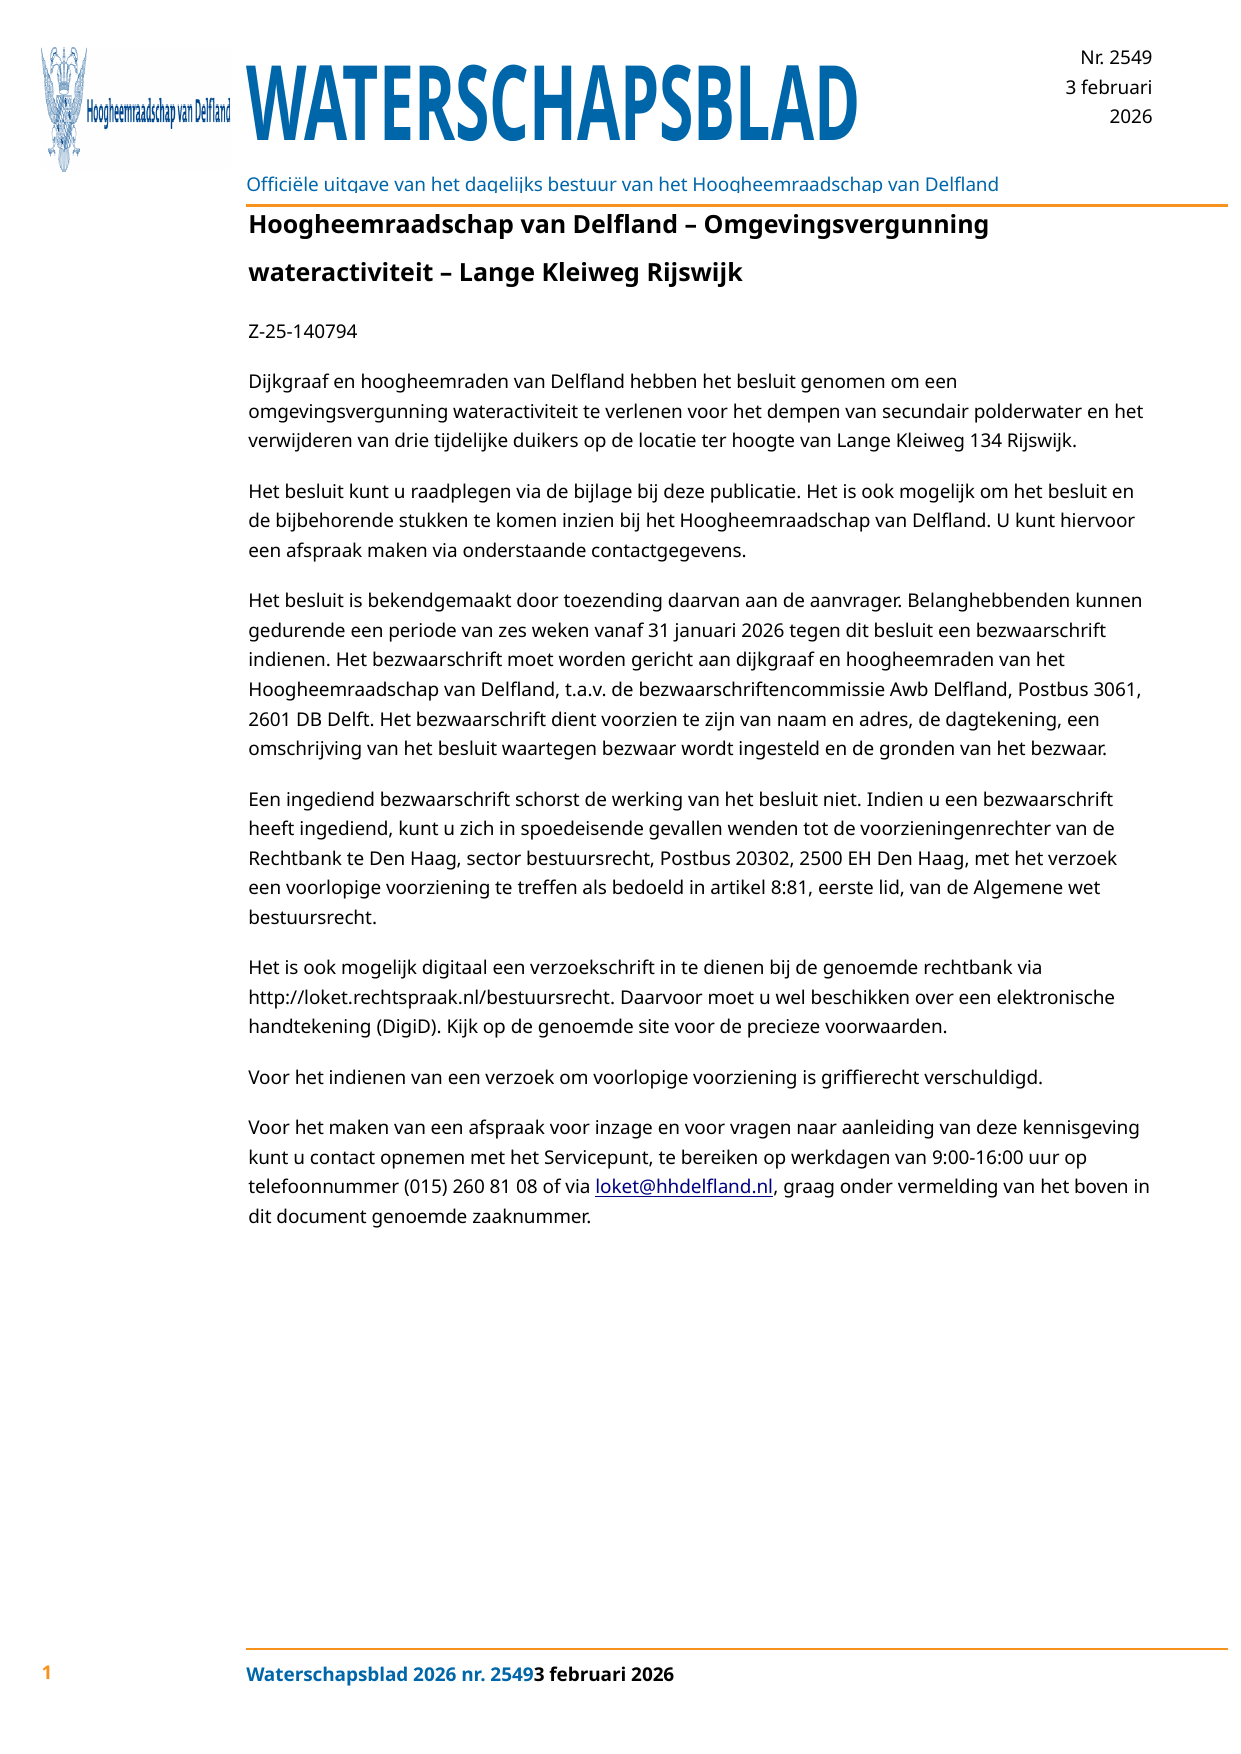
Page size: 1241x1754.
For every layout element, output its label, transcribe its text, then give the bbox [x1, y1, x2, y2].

text Het besluit is bekendgemaakt door toezending daarvan aan de aanvrager. Belanghebbenden kunnen gedurende een periode van zes weken vanaf 31 januari 2026 tegen dit besluit een bezwaarschrift indienen. Het bezwaarschrift moet worden gericht aan dijkgraaf en hoogheemraden van het Hoogheemraadschap van Delfland, t.a.v. de bezwaarschriftencommissie Awb Delfland, Postbus 3061, 2601 DB Delft. Het bezwaarschrift dient voorzien te zijn van naam en adres, de dagtekening, een omschrijving van het besluit waartegen bezwaar wordt ingesteld en de gronden van het bezwaar. [248, 587, 1152, 761]
text Dijkgraaf en hoogheemraden van Delfland hebben het besluit genomen om een omgevingsvergunning wateractiviteit te verlenen voor het dempen van secundair polderwater en het verwijderen van drie tijdelijke duikers op de locatie ter hoogte van Lange Kleiweg 134 Rijswijk. [248, 368, 1152, 453]
text Z-25-140794 [248, 318, 1152, 344]
text Voor het indienen van een verzoek om voorlopige voorziening is griffierecht verschuldigd. [248, 1064, 1152, 1090]
text Het is ook mogelijk digitaal een verzoekschrift in te dienen bij de genoemde rechtbank via http://loket.rechtspraak.nl/bestuursrecht. Daarvoor moet u wel beschikken over een elektronische handtekening (DigiD). Kijk op de genoemde site voor de precieze voorwaarden. [248, 954, 1152, 1039]
text Voor het maken van een afspraak voor inzage en voor vragen naar aanleiding van deze kennisgeving kunt u contact opnemen met het Servicepunt, te bereiken op werkdagen van 9:00-16:00 uur op telefoonnummer (015) 260 81 08 of via loket@hhdelfland.nl, graag onder vermelding van het boven in dit document genoemde zaaknummer. [248, 1114, 1152, 1229]
text Het besluit kunt u raadplegen via de bijlage bij deze publicatie. Het is ook mogelijk om het besluit en de bijbehorende stukken te komen inzien bij het Hoogheemraadschap van Delfland. U kunt hiervoor een afspraak maken via onderstaande contactgegevens. [248, 478, 1152, 563]
text Hoogheemraadschap van Delfland – Omgevingsvergunning wateractiviteit – Lange Kleiweg Rijswijk [248, 207, 1152, 288]
picture [41, 47, 231, 172]
text Een ingediend bezwaarschrift schorst de werking van het besluit niet. Indien u een bezwaarschrift heeft ingediend, kunt u zich in spoedeisende gevallen wenden tot de voorzieningenrechter van de Rechtbank te Den Haag, sector bestuursrecht, Postbus 20302, 2500 EH Den Haag, met het verzoek een voorlopige voorziening te treffen als bedoeld in artikel 8:81, eerste lid, van de Algemene wet bestuursrecht. [248, 786, 1152, 930]
